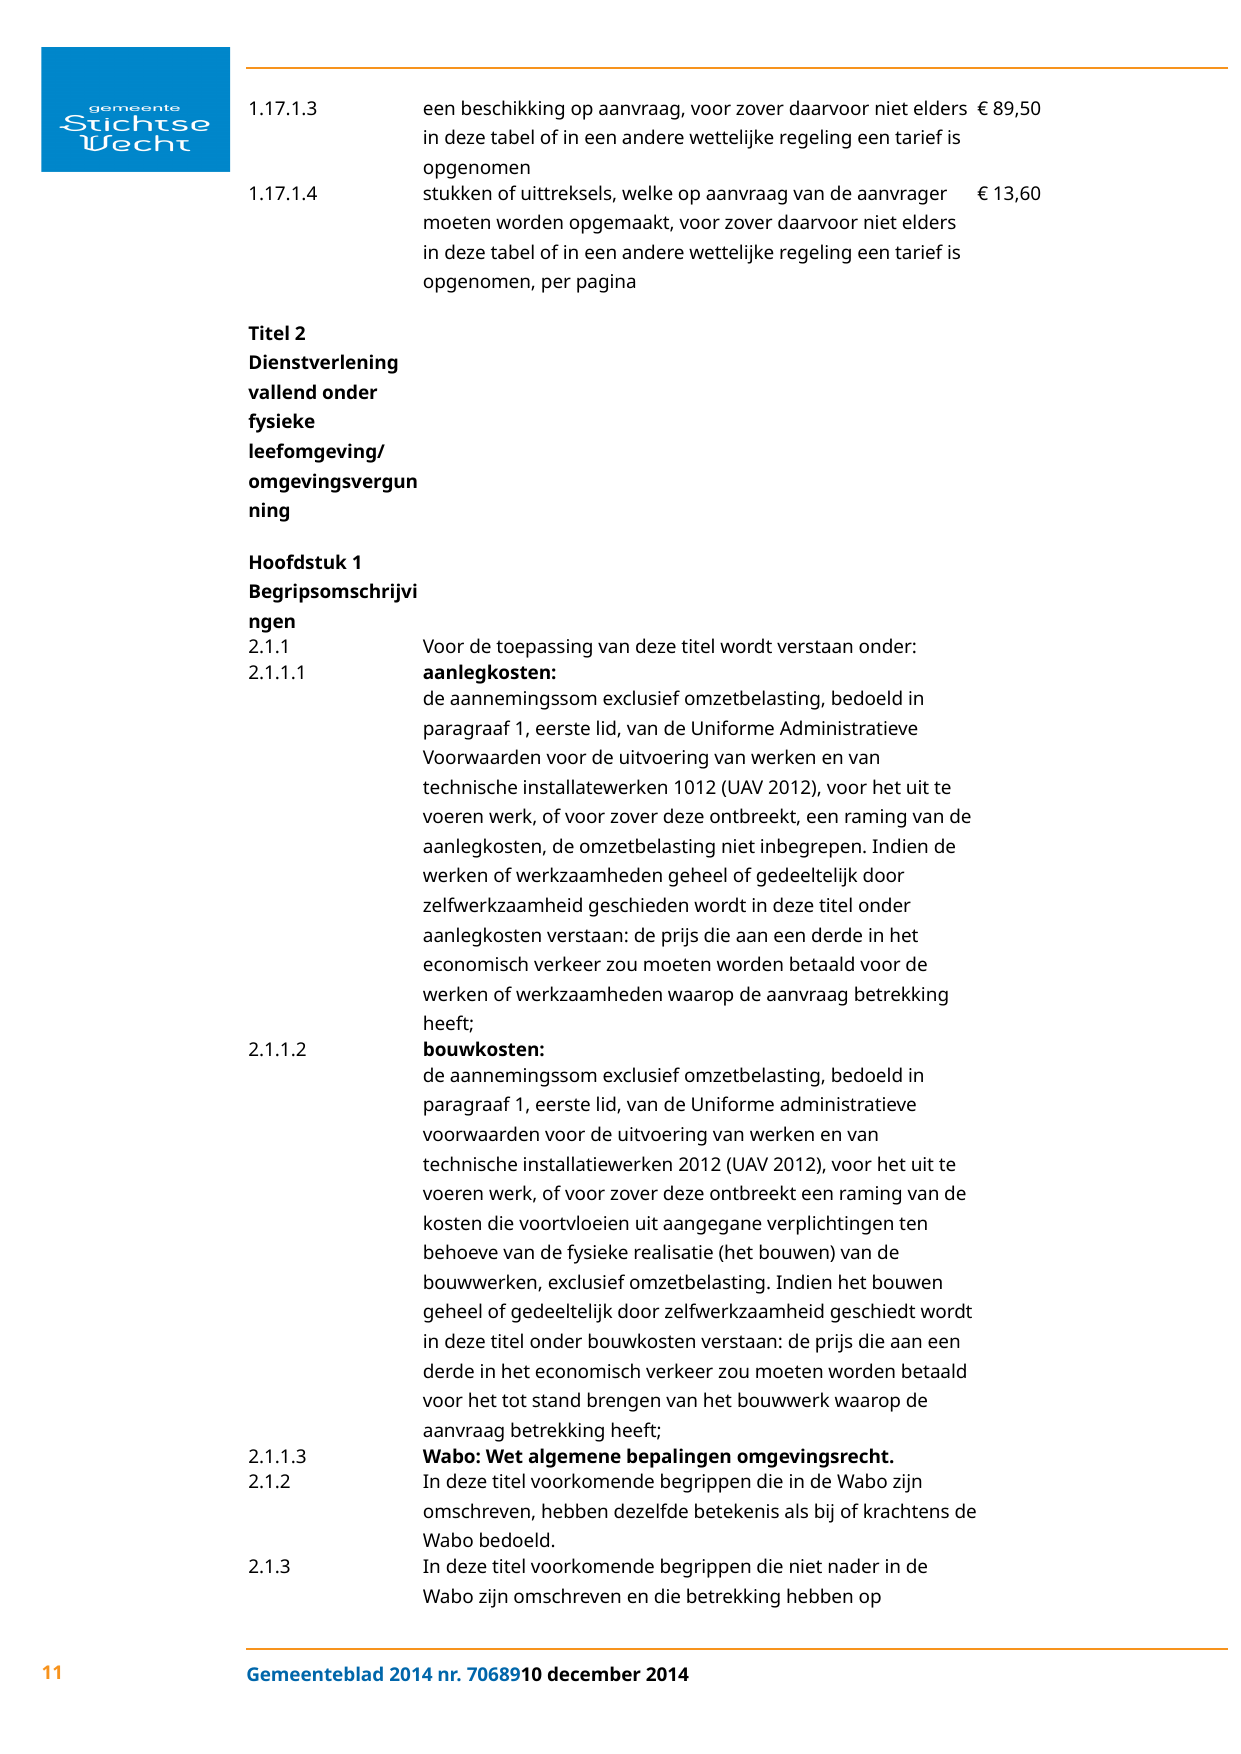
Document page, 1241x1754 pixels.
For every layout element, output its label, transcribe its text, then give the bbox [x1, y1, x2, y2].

table_cell [423, 549, 977, 634]
table_cell [977, 523, 1152, 549]
picture [134, 116, 139, 130]
table_cell [248, 685, 423, 1036]
table_cell € 89,50 [977, 95, 1152, 180]
table_cell [977, 1443, 1152, 1468]
table_cell [977, 1036, 1152, 1062]
table_cell [977, 1554, 1152, 1609]
table_cell [248, 1062, 423, 1443]
table_cell de aannemingssom exclusief omzetbelasting, bedoeld in paragraaf 1, eerste lid, van de Uniforme Administratieve Voorwaarden voor de uitvoering van werken en van technische installatewerken 1012 (UAV 2012), voor het uit te voeren werk, of voor zover deze ontbreekt, een raming van de aanlegkosten, de omzetbelasting niet inbegrepen. Indien de werken of werkzaamheden geheel of gedeeltelijk door zelfwerkzaamheid geschieden wordt in deze titel onder aanlegkosten verstaan: de prijs die aan een derde in het economisch verkeer zou moeten worden betaald voor de werken of werkzaamheden waarop de aanvraag betrekking heeft; [423, 685, 977, 1036]
table_cell bouwkosten: [423, 1036, 977, 1062]
table_cell Titel 2 Dienstverlening vallend onder fysieke leefomgeving/ omgevingsvergunning [248, 320, 423, 523]
table_cell 1.17.1.4 [248, 180, 423, 294]
table_cell 2.1.1.1 [248, 660, 423, 685]
table_cell [248, 294, 423, 320]
table_cell Hoofdstuk 1 Begripsomschrijvingen [248, 549, 423, 634]
table_cell [977, 294, 1152, 320]
table_cell 2.1.1.3 [248, 1443, 423, 1468]
table_cell [423, 320, 977, 523]
table_cell In deze titel voorkomende begrippen die in de Wabo zijn omschreven, hebben dezelfde betekenis als bij of krachtens de Wabo bedoeld. [423, 1469, 977, 1553]
table_cell de aannemingssom exclusief omzetbelasting, bedoeld in paragraaf 1, eerste lid, van de Uniforme administratieve voorwaarden voor de uitvoering van werken en van technische installatiewerken 2012 (UAV 2012), voor het uit te voeren werk, of voor zover deze ontbreekt een raming van de kosten die voortvloeien uit aangegane verplichtingen ten behoeve van de fysieke realisatie (het bouwen) van de bouwwerken, exclusief omzetbelasting. Indien het bouwen geheel of gedeeltelijk door zelfwerkzaamheid geschiedt wordt in deze titel onder bouwkosten verstaan: de prijs die aan een derde in het economisch verkeer zou moeten worden betaald voor het tot stand brengen van het bouwwerk waarop de aanvraag betrekking heeft; [423, 1062, 977, 1443]
table_cell € 13,60 [977, 180, 1152, 294]
table_cell In deze titel voorkomende begrippen die niet nader in de Wabo zijn omschreven en die betrekking hebben op [423, 1554, 977, 1609]
table_cell 2.1.3 [248, 1554, 423, 1609]
table_cell [423, 523, 977, 549]
table_cell een beschikking op aanvraag, voor zover daarvoor niet elders in deze tabel of in een andere wettelijke regeling een tarief is opgenomen [423, 95, 977, 180]
table_cell [423, 294, 977, 320]
table_cell aanlegkosten: [423, 660, 977, 685]
table_cell [248, 523, 423, 549]
table_cell Wabo: Wet algemene bepalingen omgevingsrecht. [423, 1443, 977, 1468]
table_cell Voor de toepassing van deze titel wordt verstaan onder: [423, 634, 977, 659]
table_cell [977, 685, 1152, 1036]
table_cell stukken of uittreksels, welke op aanvraag van de aanvrager moeten worden opgemaakt, voor zover daarvoor niet elders in deze tabel of in een andere wettelijke regeling een tarief is opgenomen, per pagina [423, 180, 977, 294]
table_cell 2.1.1.2 [248, 1036, 423, 1062]
table_cell [977, 634, 1152, 659]
table_cell [977, 1469, 1152, 1553]
picture [156, 136, 160, 150]
table_cell [977, 660, 1152, 685]
table_cell 2.1.1 [248, 634, 423, 659]
table_cell [977, 1062, 1152, 1443]
table_cell 1.17.1.3 [248, 95, 423, 180]
table_cell 2.1.2 [248, 1469, 423, 1553]
